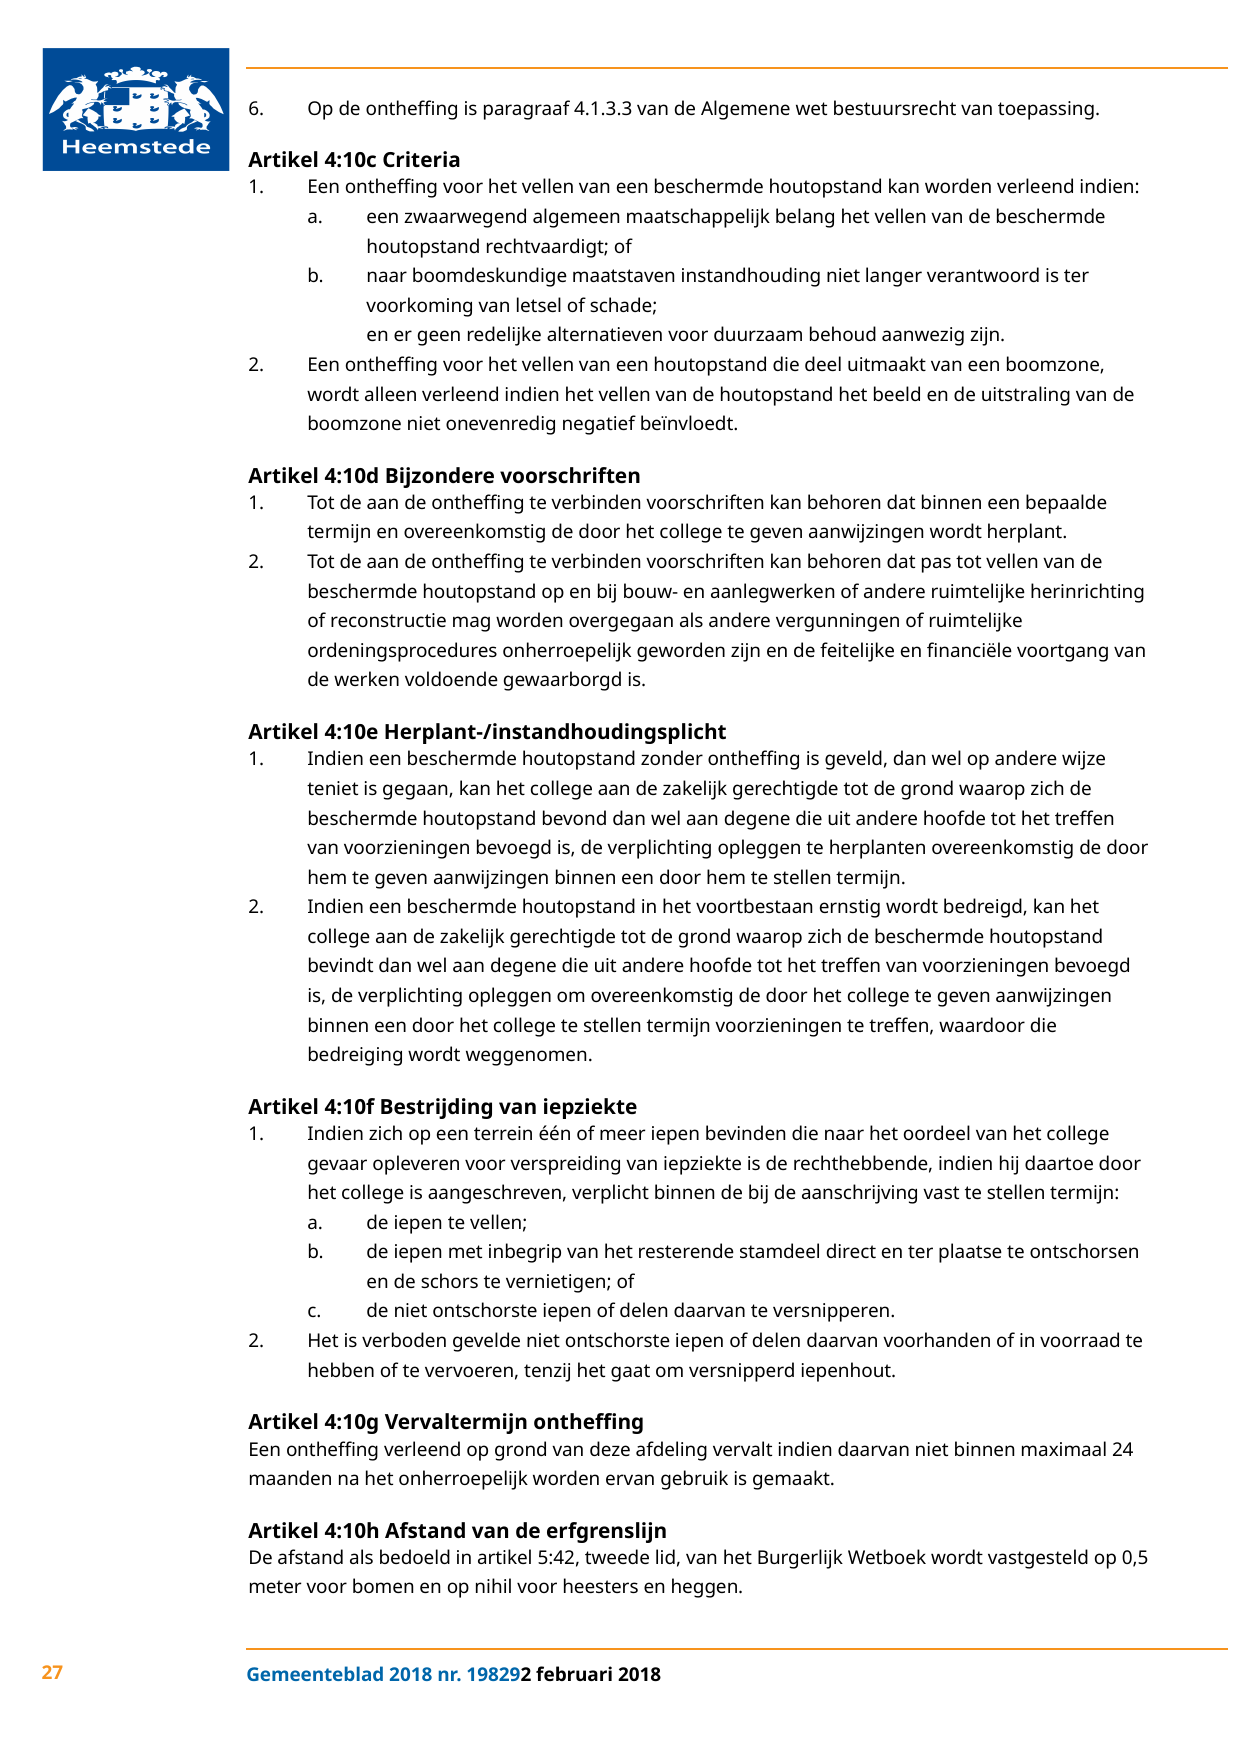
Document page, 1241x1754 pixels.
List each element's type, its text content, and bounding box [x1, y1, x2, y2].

list Indien een beschermde houtopstand in het voortbestaan ernstig wordt bedreigd, kan het college aan de zakelijk gerechtigde tot de grond waarop zich de beschermde houtopstand bevindt dan wel aan degene die uit andere hoofde tot het treffen van voorzieningen bevoegd is, de verplichting opleggen om overeenkomstig de door het college te geven aanwijzingen binnen een door het college te stellen termijn voorzieningen te treffen, waardoor die bedreiging wordt weggenomen. [248, 893, 1152, 1067]
list Een ontheffing voor het vellen van een beschermde houtopstand kan worden verleend indien: [248, 174, 1152, 199]
list de iepen met inbegrip van het resterende stamdeel direct en ter plaatse te ontschorsen en de schors te vernietigen; of [307, 1238, 1152, 1294]
text Artikel 4:10e Herplant-/instandhoudingsplicht [248, 717, 1152, 746]
picture [41, 47, 231, 172]
list Indien zich op een terrein één of meer iepen bevinden die naar het oordeel van het college gevaar opleveren voor verspreiding van iepziekte is de rechthebbende, indien hij daartoe door het college is aangeschreven, verplicht binnen de bij de aanschrijving vast te stellen termijn: [248, 1120, 1152, 1205]
text Artikel 4:10f Bestrijding van iepziekte [248, 1092, 1152, 1120]
list Tot de aan de ontheffing te verbinden voorschriften kan behoren dat pas tot vellen van de beschermde houtopstand op en bij bouw- en aanlegwerken of andere ruimtelijke herinrichting of reconstructie mag worden overgegaan als andere vergunningen of ruimtelijke ordeningsprocedures onherroepelijk geworden zijn en de feitelijke en financiële voortgang van de werken voldoende gewaarborgd is. [248, 548, 1152, 692]
text Een ontheffing verleend op grond van deze afdeling vervalt indien daarvan niet binnen maximaal 24 maanden na het onherroepelijk worden ervan gebruik is gemaakt. [248, 1436, 1152, 1491]
list Op de ontheffing is paragraaf 4.1.3.3 van de Algemene wet bestuursrecht van toepassing. [248, 95, 1152, 121]
list Indien een beschermde houtopstand zonder ontheffing is geveld, dan wel op andere wijze teniet is gegaan, kan het college aan de zakelijk gerechtigde tot de grond waarop zich de beschermde houtopstand bevond dan wel aan degene die uit andere hoofde tot het treffen van voorzieningen bevoegd is, de verplichting opleggen te herplanten overeenkomstig de door hem te geven aanwijzingen binnen een door hem te stellen termijn. [248, 746, 1152, 889]
list naar boomdeskundige maatstaven instandhouding niet langer verantwoord is ter voorkoming van letsel of schade; [307, 262, 1152, 318]
list Het is verboden gevelde niet ontschorste iepen of delen daarvan voorhanden of in voorraad te hebben of te vervoeren, tenzij het gaat om versnipperd iepenhout. [248, 1327, 1152, 1383]
list Tot de aan de ontheffing te verbinden voorschriften kan behoren dat binnen een bepaalde termijn en overeenkomstig de door het college te geven aanwijzingen wordt herplant. [248, 489, 1152, 544]
list een zwaarwegend algemeen maatschappelijk belang het vellen van de beschermde houtopstand rechtvaardigt; of [307, 203, 1152, 258]
text Artikel 4:10d Bijzondere voorschriften [248, 461, 1152, 489]
text De afstand als bedoeld in artikel 5:42, tweede lid, van het Burgerlijk Wetboek wordt vastgesteld op 0,5 meter voor bomen en op nihil voor heesters en heggen. [248, 1544, 1152, 1599]
list en er geen redelijke alternatieven voor duurzaam behoud aanwezig zijn. [307, 322, 1152, 347]
text Artikel 4:10g Vervaltermijn ontheffing [248, 1407, 1152, 1436]
text Artikel 4:10c Criteria [248, 145, 1152, 174]
list Een ontheffing voor het vellen van een houtopstand die deel uitmaakt van een boomzone, wordt alleen verleend indien het vellen van de houtopstand het beeld en de uitstraling van de boomzone niet onevenredig negatief beïnvloedt. [248, 351, 1152, 436]
text Artikel 4:10h Afstand van de erfgrenslijn [248, 1516, 1152, 1544]
list de iepen te vellen; [307, 1209, 1152, 1235]
list de niet ontschorste iepen of delen daarvan te versnipperen. [307, 1298, 1152, 1323]
